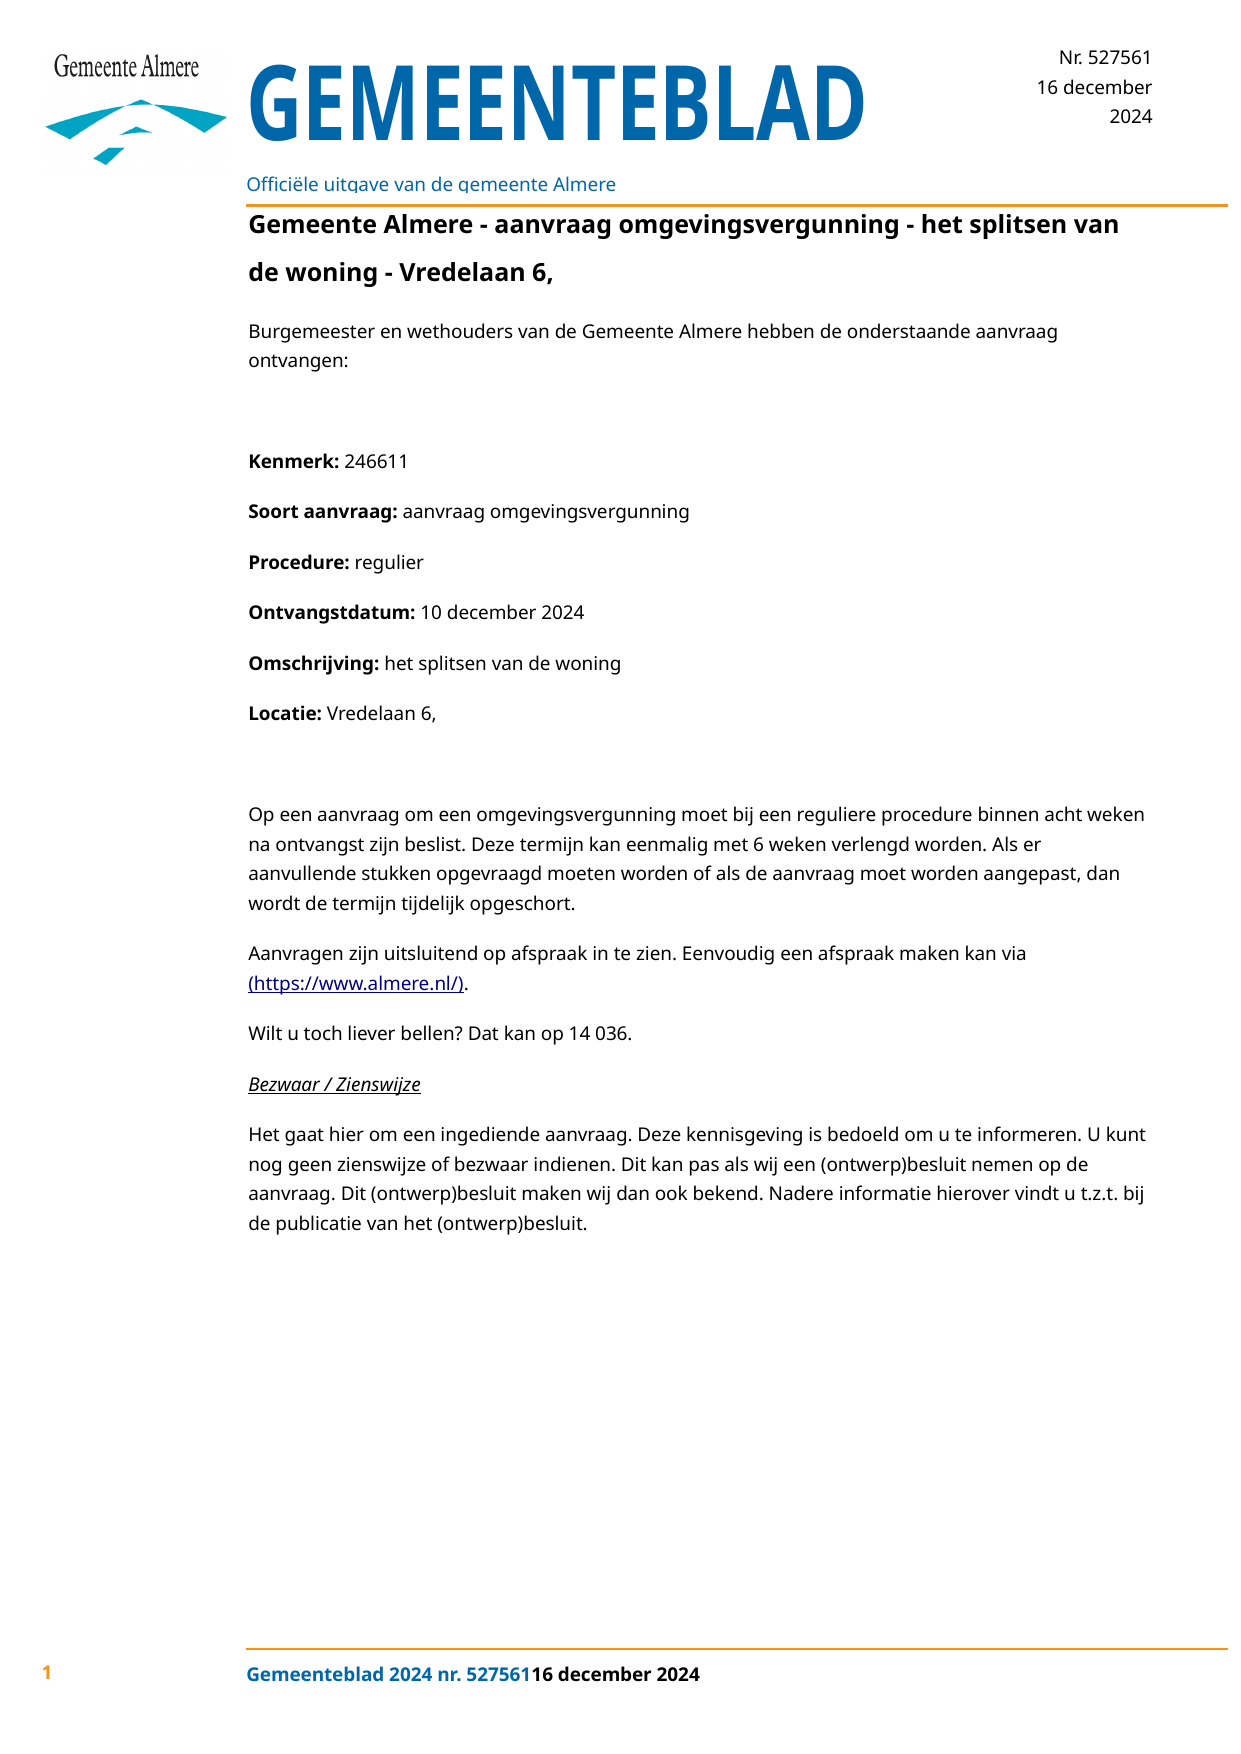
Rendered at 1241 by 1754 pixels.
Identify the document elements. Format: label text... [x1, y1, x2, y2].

text Ontvangstdatum: 10 december 2024 [248, 599, 1152, 625]
text Het gaat hier om een ingediende aanvraag. Deze kennisgeving is bedoeld om u te informeren. U kunt nog geen zienswijze of bezwaar indienen. Dit kan pas als wij een (ontwerp)besluit nemen op de aanvraag. Dit (ontwerp)besluit maken wij dan ook bekend. Nadere informatie hierover vindt u t.z.t. bij de publicatie van het (ontwerp)besluit. [248, 1121, 1152, 1236]
text Locatie: Vredelaan 6, [248, 700, 1152, 726]
text Gemeente Almere - aanvraag omgevingsvergunning - het splitsen van de woning - Vredelaan 6, [248, 207, 1152, 288]
text Soort aanvraag: aanvraag omgevingsvergunning [248, 499, 1152, 524]
text Op een aanvraag om een omgevingsvergunning moet bij een reguliere procedure binnen acht weken na ontvangst zijn beslist. Deze termijn kan eenmalig met 6 weken verlengd worden. Als er aanvullende stukken opgevraagd moeten worden of als de aanvraag moet worden aangepast, dan wordt de termijn tijdelijk opgeschort. [248, 801, 1152, 916]
picture [41, 47, 231, 172]
text Kenmerk: 246611 [248, 448, 1152, 474]
text Omschrijving: het splitsen van de woning [248, 650, 1152, 676]
text Wilt u toch liever bellen? Dat kan op 14 036. [248, 1020, 1152, 1046]
text Aanvragen zijn uitsluitend op afspraak in te zien. Eenvoudig een afspraak maken kan via (https://www.almere.nl/). [248, 940, 1152, 996]
text Procedure: regulier [248, 549, 1152, 575]
text Bezwaar / Zienswijze [248, 1071, 1152, 1097]
text Burgemeester en wethouders van de Gemeente Almere hebben de onderstaande aanvraag ontvangen: [248, 318, 1152, 373]
